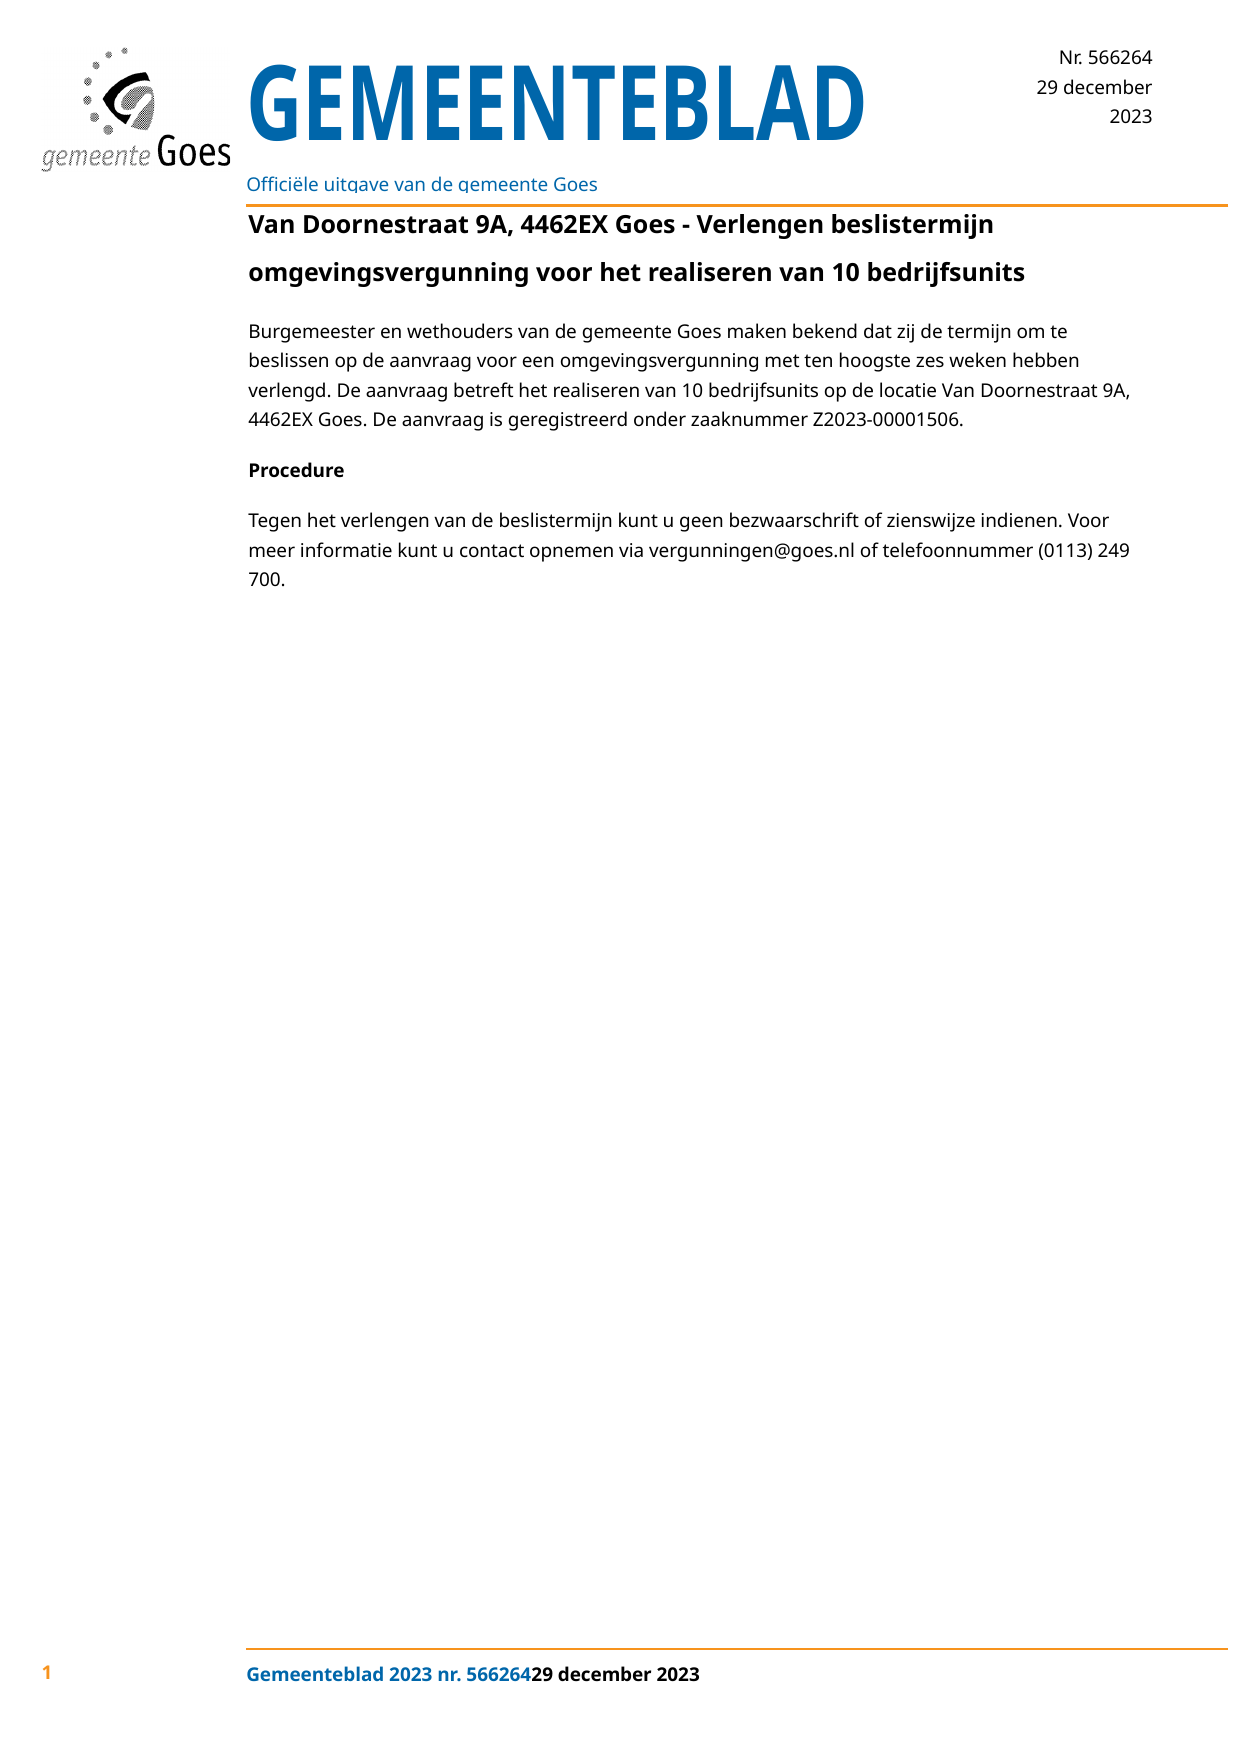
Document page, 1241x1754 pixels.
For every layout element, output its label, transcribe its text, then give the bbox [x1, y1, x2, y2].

text Tegen het verlengen van de beslistermijn kunt u geen bezwaarschrift of zienswijze indienen. Voor meer informatie kunt u contact opnemen via vergunningen@goes.nl of telefoonnummer (0113) 249 700. [248, 507, 1152, 592]
text Procedure [248, 457, 1152, 483]
text Van Doornestraat 9A, 4462EX Goes - Verlengen beslistermijn omgevingsvergunning voor het realiseren van 10 bedrijfsunits [248, 207, 1152, 288]
picture [41, 47, 231, 172]
text Burgemeester en wethouders van de gemeente Goes maken bekend dat zij de termijn om te beslissen op de aanvraag voor een omgevingsvergunning met ten hoogste zes weken hebben verlengd. De aanvraag betreft het realiseren van 10 bedrijfsunits op de locatie Van Doornestraat 9A, 4462EX Goes. De aanvraag is geregistreerd onder zaaknummer Z2023-00001506. [248, 318, 1152, 432]
